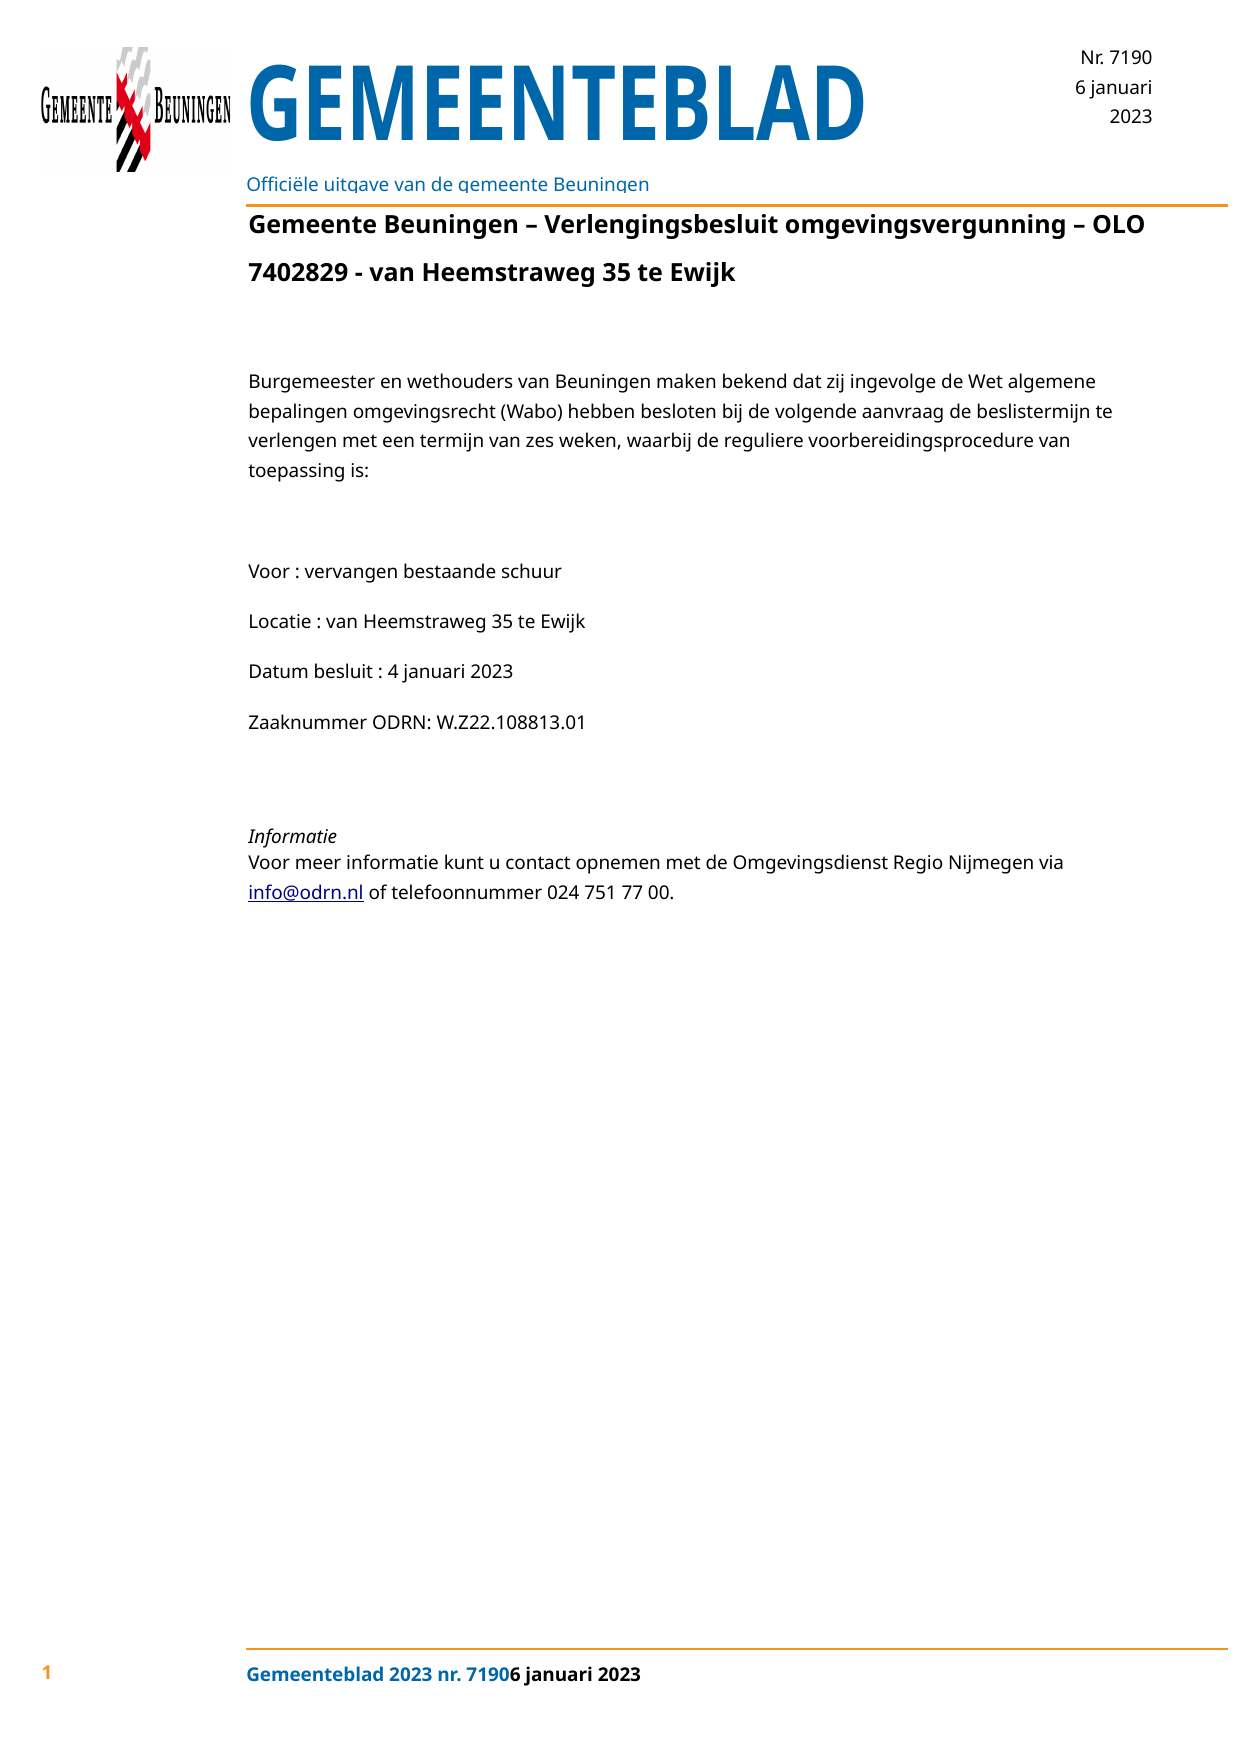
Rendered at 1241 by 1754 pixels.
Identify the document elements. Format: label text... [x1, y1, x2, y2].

text Voor meer informatie kunt u contact opnemen met de Omgevingsdienst Regio Nijmegen via info@odrn.nl of telefoonnummer 024 751 77 00. [248, 849, 1152, 904]
text Zaaknummer ODRN: W.Z22.108813.01 [248, 709, 1152, 735]
text Datum besluit : 4 januari 2023 [248, 659, 1152, 684]
text Gemeente Beuningen – Verlengingsbesluit omgevingsvergunning – OLO 7402829 - van Heemstraweg 35 te Ewijk [248, 207, 1152, 288]
text Voor : vervangen bestaande schuur [248, 558, 1152, 584]
text Burgemeester en wethouders van Beuningen maken bekend dat zij ingevolge de Wet algemene bepalingen omgevingsrecht (Wabo) hebben besloten bij de volgende aanvraag de beslistermijn te verlengen met een termijn van zes weken, waarbij de reguliere voorbereidingsprocedure van toepassing is: [248, 368, 1152, 483]
picture [41, 47, 231, 172]
text Locatie : van Heemstraweg 35 te Ewijk [248, 608, 1152, 634]
text Informatie [248, 823, 1152, 849]
